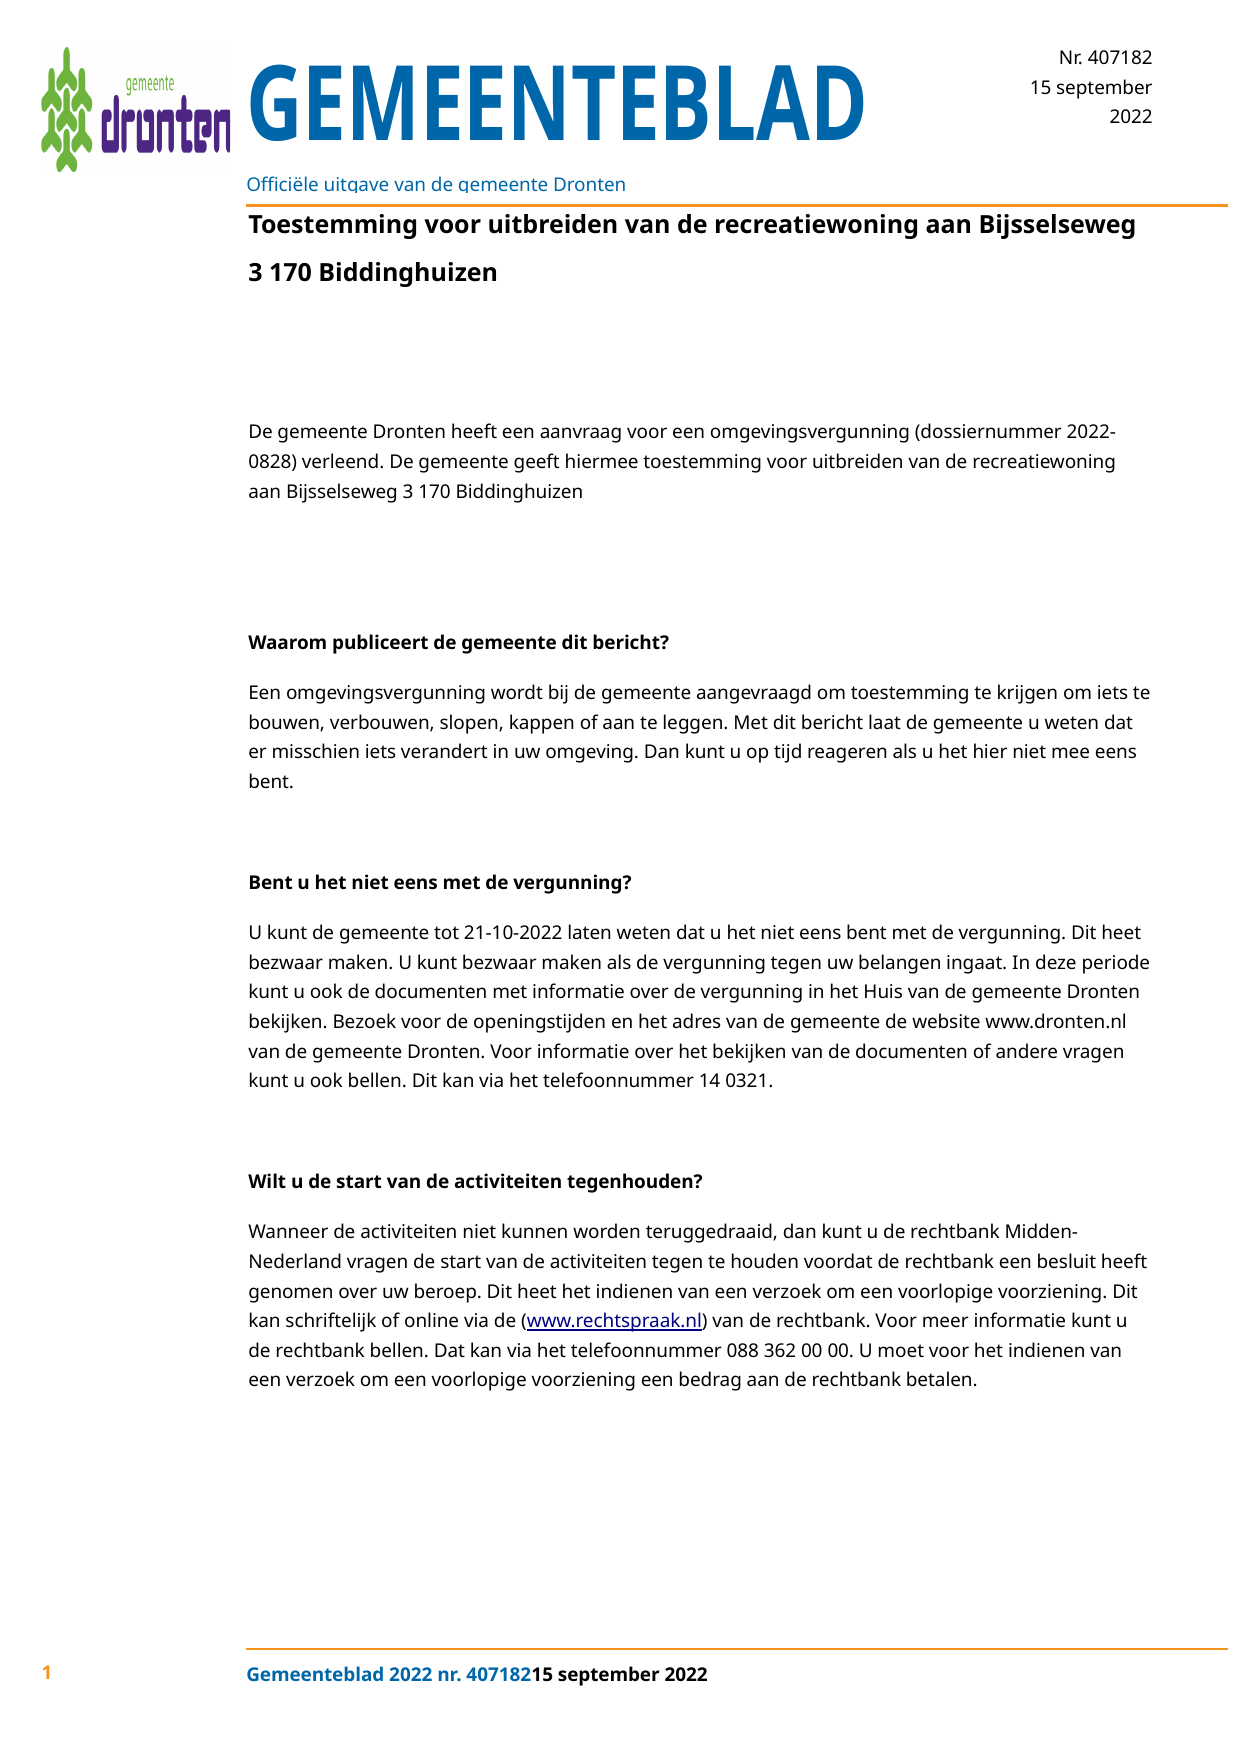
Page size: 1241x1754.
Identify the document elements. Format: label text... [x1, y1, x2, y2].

text Een omgevingsvergunning wordt bij de gemeente aangevraagd om toestemming te krijgen om iets te bouwen, verbouwen, slopen, kappen of aan te leggen. Met dit bericht laat de gemeente u weten dat er misschien iets verandert in uw omgeving. Dan kunt u op tijd reageren als u het hier niet mee eens bent. [248, 679, 1152, 794]
text Bent u het niet eens met de vergunning? [248, 869, 1152, 895]
text Wilt u de start van de activiteiten tegenhouden? [248, 1168, 1152, 1194]
text De gemeente Dronten heeft een aanvraag voor een omgevingsvergunning (dossiernummer 2022-0828) verleend. De gemeente geeft hiermee toestemming voor uitbreiden van de recreatiewoning aan Bijsselseweg 3 170 Biddinghuizen [248, 419, 1152, 504]
text U kunt de gemeente tot 21-10-2022 laten weten dat u het niet eens bent met de vergunning. Dit heet bezwaar maken. U kunt bezwaar maken als de vergunning tegen uw belangen ingaat. In deze periode kunt u ook de documenten met informatie over de vergunning in het Huis van de gemeente Dronten bekijken. Bezoek voor de openingstijden en het adres van de gemeente de website www.dronten.nl van de gemeente Dronten. Voor informatie over het bekijken van de documenten of andere vragen kunt u ook bellen. Dit kan via het telefoonnummer 14 0321. [248, 919, 1152, 1093]
text Wanneer de activiteiten niet kunnen worden teruggedraaid, dan kunt u de rechtbank Midden-Nederland vragen de start van de activiteiten tegen te houden voordat de rechtbank een besluit heeft genomen over uw beroep. Dit heet het indienen van een verzoek om een voorlopige voorziening. Dit kan schriftelijk of online via de (www.rechtspraak.nl) van de rechtbank. Voor meer informatie kunt u de rechtbank bellen. Dat kan via het telefoonnummer 088 362 00 00. U moet voor het indienen van een verzoek om een voorlopige voorziening een bedrag aan de rechtbank betalen. [248, 1219, 1152, 1392]
text Waarom publiceert de gemeente dit bericht? [248, 629, 1152, 655]
text Toestemming voor uitbreiden van de recreatiewoning aan Bijsselseweg 3 170 Biddinghuizen [248, 207, 1152, 288]
picture [41, 47, 231, 172]
